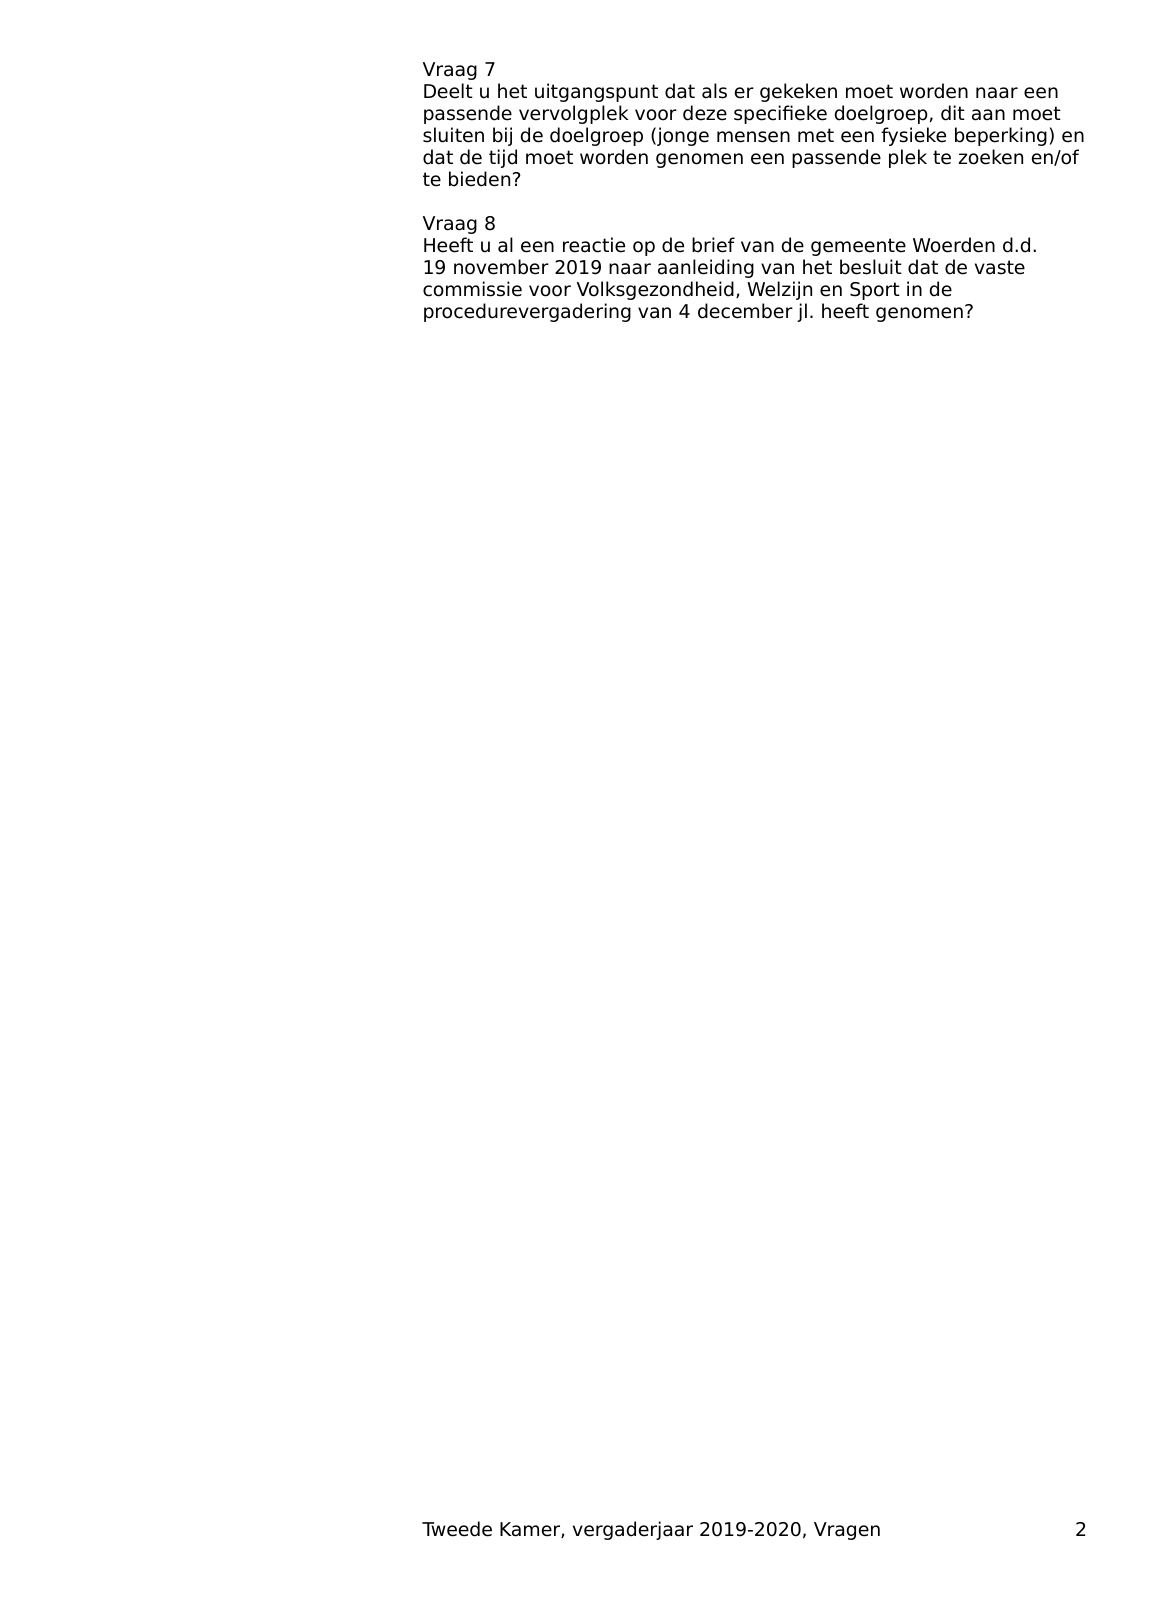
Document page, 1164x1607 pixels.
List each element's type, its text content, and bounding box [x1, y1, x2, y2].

text Vraag 8 [422, 213, 1087, 235]
text Vraag 7 [422, 59, 1087, 81]
text Heeft u al een reactie op de brief van de gemeente Woerden d.d. 19 november 2019 naar aanleiding van het besluit dat de vaste commissie voor Volksgezondheid, Welzijn en Sport in de procedurevergadering van 4 december jl. heeft genomen? [422, 235, 1087, 323]
text Deelt u het uitgangspunt dat als er gekeken moet worden naar een passende vervolgplek voor deze specifieke doelgroep, dit aan moet sluiten bij de doelgroep (jonge mensen met een fysieke beperking) en dat de tijd moet worden genomen een passende plek te zoeken en/of te bieden? [422, 81, 1087, 191]
